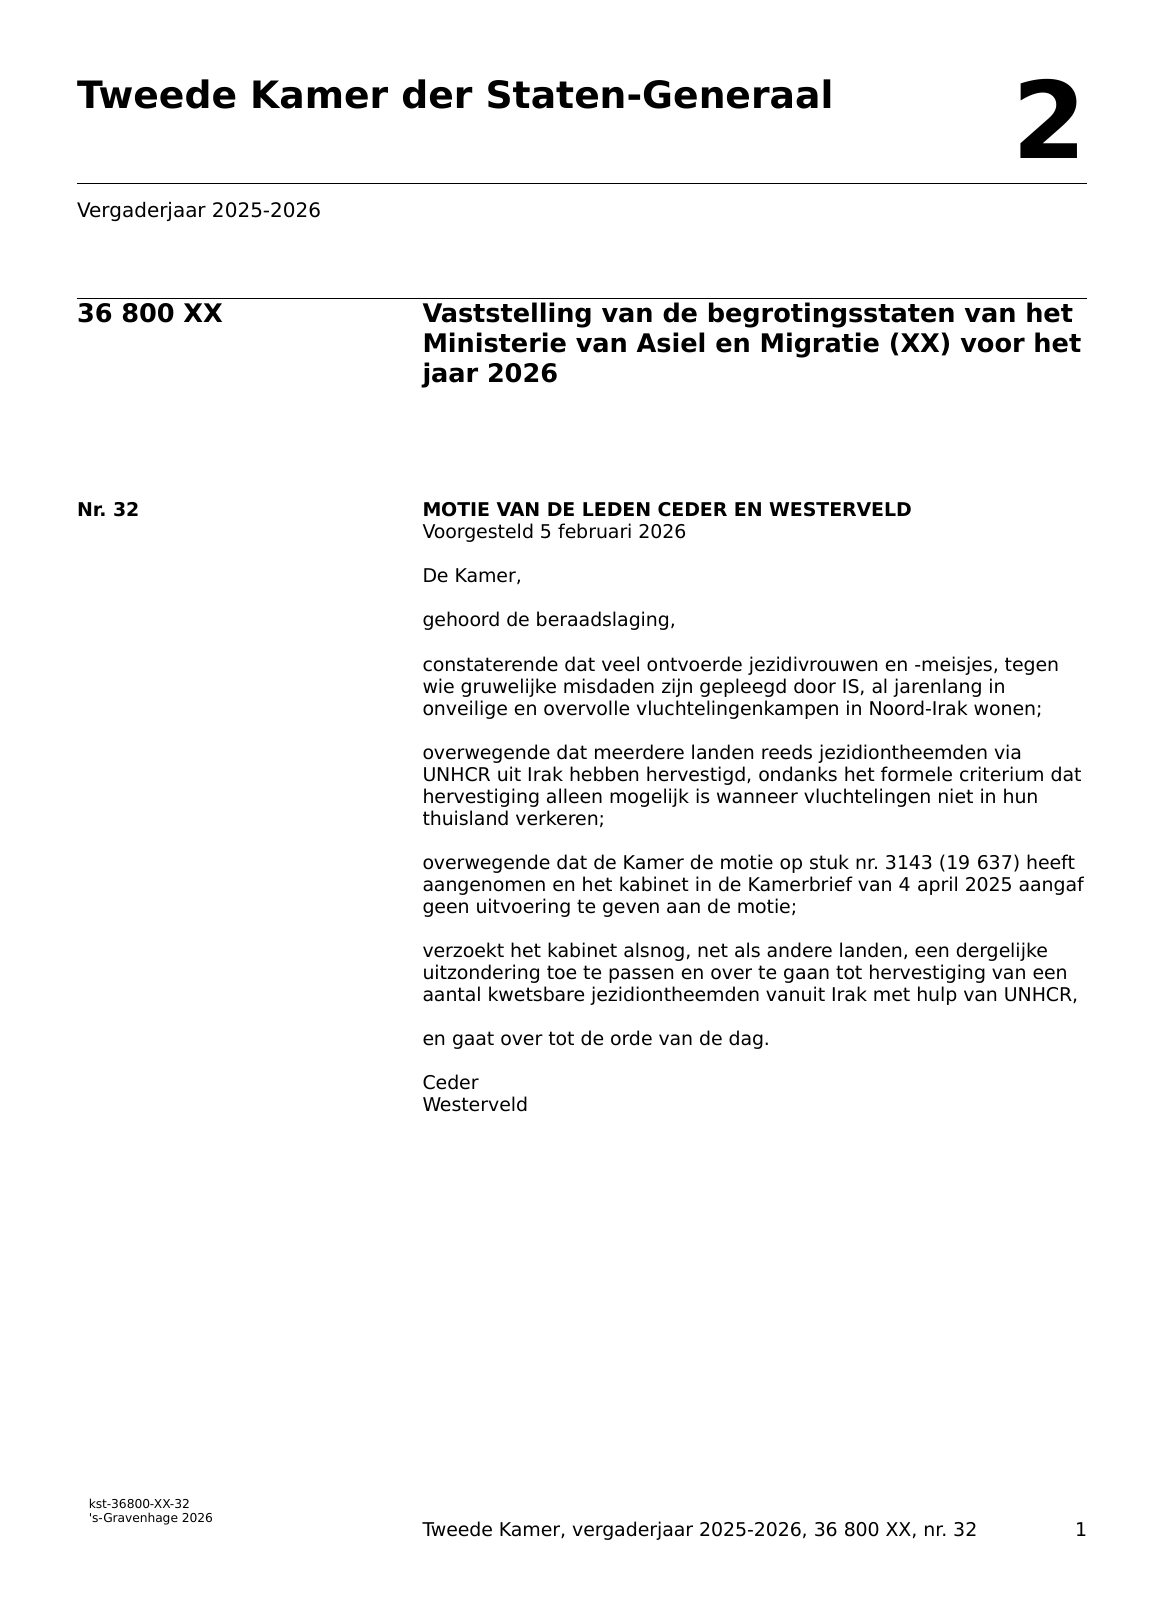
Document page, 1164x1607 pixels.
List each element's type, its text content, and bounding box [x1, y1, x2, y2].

table_cell Vergaderjaar 2025-2026 [77, 184, 1087, 298]
text verzoekt het kabinet alsnog, net als andere landen, een dergelijke uitzondering toe te passen en over te gaan tot hervestiging van een aantal kwetsbare jezidiontheemden vanuit Irak met hulp van UNHCR, [422, 940, 1087, 1006]
subtitle 36 800 XX Vaststelling van de begrotingsstaten van het Ministerie van Asiel en Migratie (XX) voor het jaar 2026 [77, 299, 1087, 388]
text overwegende dat de Kamer de motie op stuk nr. 3143 (19 637) heeft aangenomen en het kabinet in de Kamerbrief van 4 april 2025 aangaf geen uitvoering te geven aan de motie; [422, 852, 1087, 918]
text en gaat over tot de orde van de dag. [422, 1028, 1087, 1050]
table_header 2 [886, 59, 1087, 183]
table_header Tweede Kamer der Staten-Generaal [77, 59, 886, 183]
text Voorgesteld 5 februari 2026 [422, 521, 1087, 543]
text gehoord de beraadslaging, [422, 609, 1087, 631]
text kst-36800-XX-32 [88, 1497, 323, 1511]
text Ceder [422, 1072, 1087, 1094]
text 's-Gravenhage 2026 [88, 1511, 323, 1525]
text constaterende dat veel ontvoerde jezidivrouwen en -meisjes, tegen wie gruwelijke misdaden zijn gepleegd door IS, al jarenlang in onveilige en overvolle vluchtelingenkampen in Noord-Irak wonen; [422, 653, 1087, 719]
subtitle Nr. 32 MOTIE VAN DE LEDEN CEDER EN WESTERVELD [77, 499, 1087, 521]
text De Kamer, [422, 565, 1087, 587]
text Westerveld [422, 1094, 1087, 1116]
text overwegende dat meerdere landen reeds jezidiontheemden via UNHCR uit Irak hebben hervestigd, ondanks het formele criterium dat hervestiging alleen mogelijk is wanneer vluchtelingen niet in hun thuisland verkeren; [422, 742, 1087, 829]
